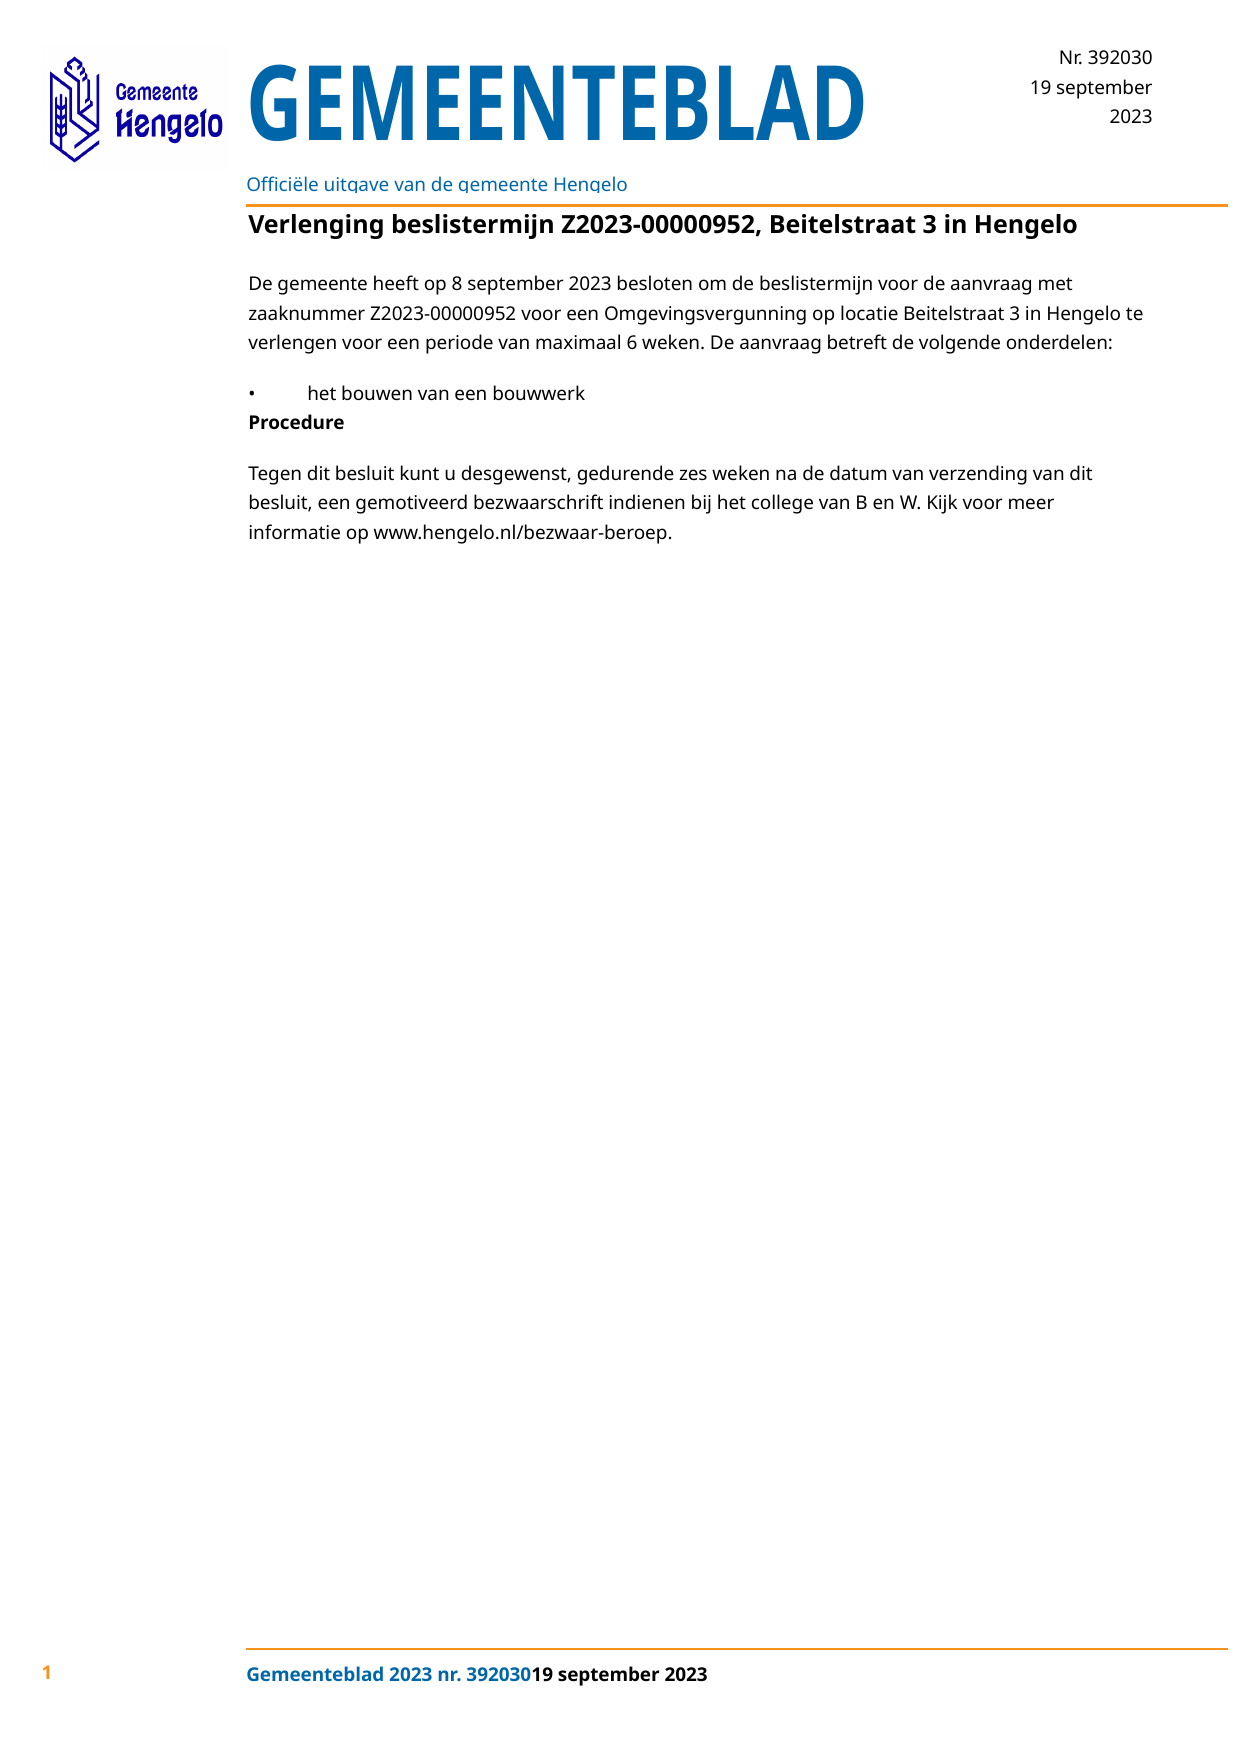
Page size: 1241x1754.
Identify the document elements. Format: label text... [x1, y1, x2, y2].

picture [41, 47, 231, 172]
text Tegen dit besluit kunt u desgewenst, gedurende zes weken na de datum van verzending van dit besluit, een gemotiveerd bezwaarschrift indienen bij het college van B en W. Kijk voor meer informatie op www.hengelo.nl/bezwaar-beroep. [248, 460, 1152, 545]
text Procedure [248, 409, 1152, 435]
text Verlenging beslistermijn Z2023-00000952, Beitelstraat 3 in Hengelo [248, 207, 1152, 241]
text De gemeente heeft op 8 september 2023 besloten om de beslistermijn voor de aanvraag met zaaknummer Z2023-00000952 voor een Omgevingsvergunning op locatie Beitelstraat 3 in Hengelo te verlengen voor een periode van maximaal 6 weken. De aanvraag betreft de volgende onderdelen: [248, 270, 1152, 355]
list het bouwen van een bouwwerk [248, 380, 1152, 406]
